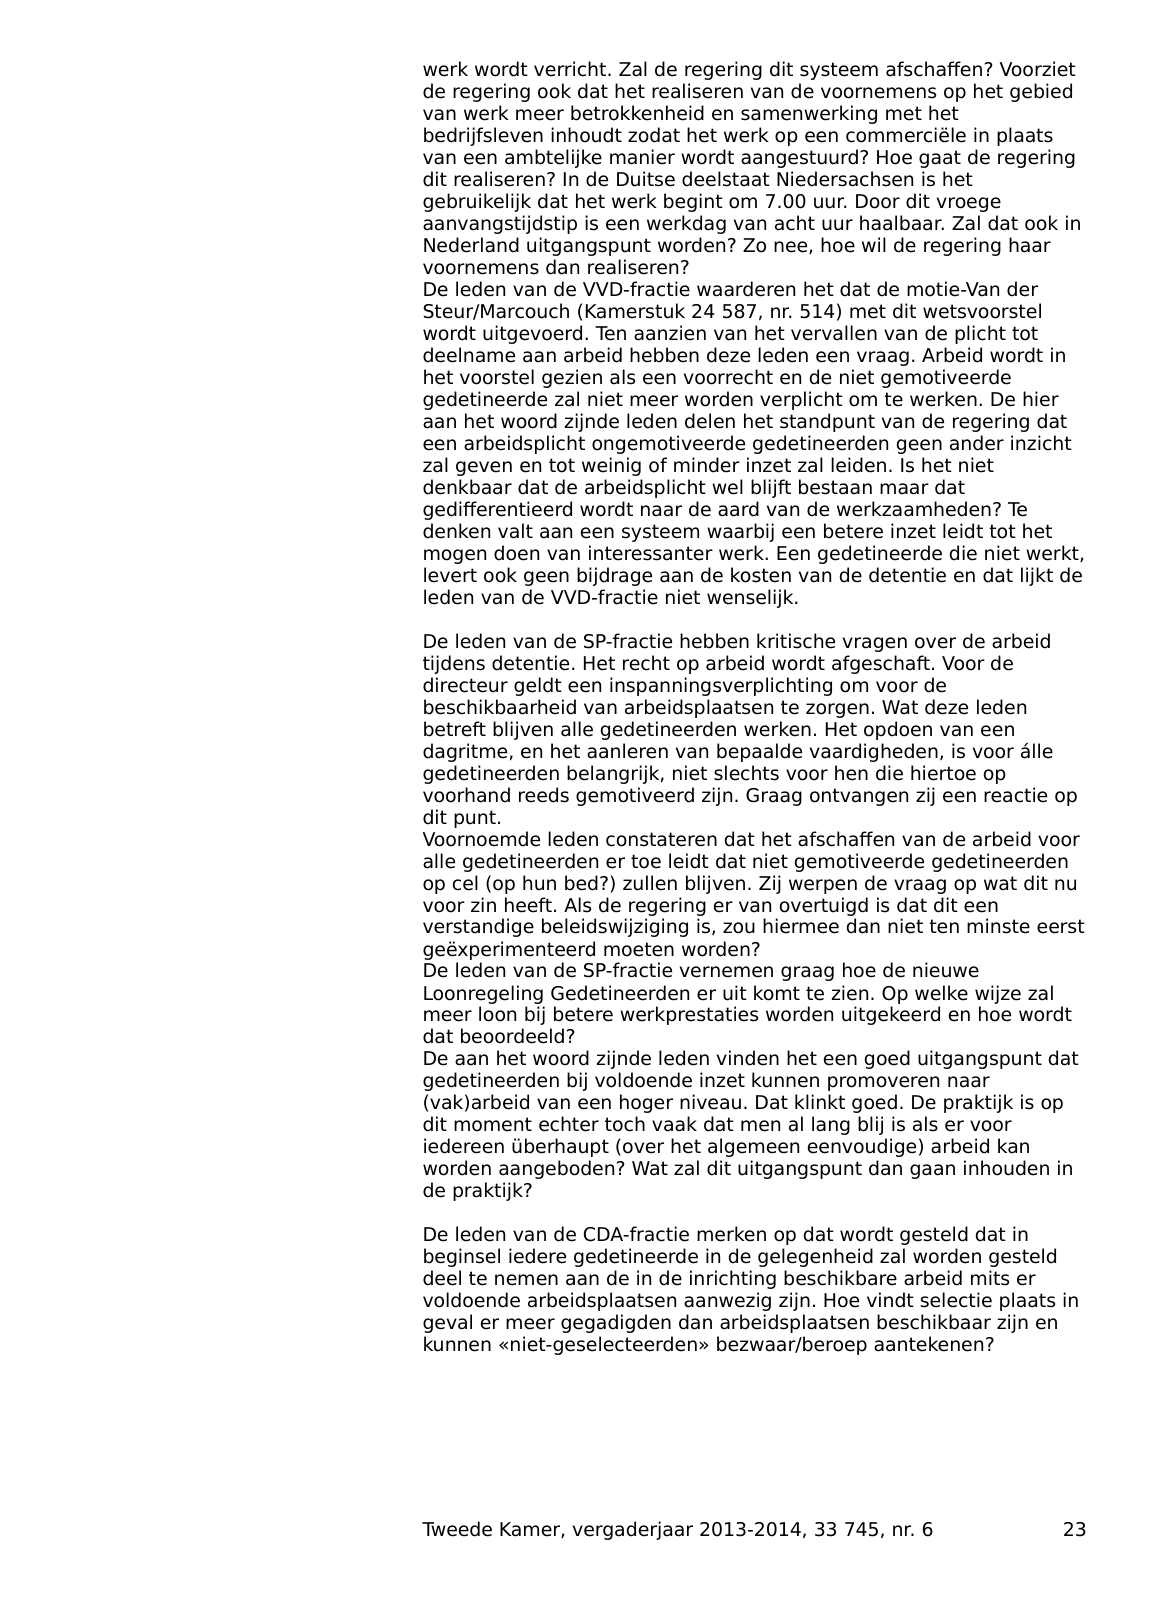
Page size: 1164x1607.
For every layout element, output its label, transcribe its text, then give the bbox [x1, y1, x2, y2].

text De leden van de SP-fractie hebben kritische vragen over de arbeid tijdens detentie. Het recht op arbeid wordt afgeschaft. Voor de directeur geldt een inspanningsverplichting om voor de beschikbaarheid van arbeidsplaatsen te zorgen. Wat deze leden betreft blijven alle gedetineerden werken. Het opdoen van een dagritme, en het aanleren van bepaalde vaardigheden, is voor álle gedetineerden belangrijk, niet slechts voor hen die hiertoe op voorhand reeds gemotiveerd zijn. Graag ontvangen zij een reactie op dit punt. [422, 631, 1087, 828]
text Voornoemde leden constateren dat het afschaffen van de arbeid voor alle gedetineerden er toe leidt dat niet gemotiveerde gedetineerden op cel (op hun bed?) zullen blijven. Zij werpen de vraag op wat dit nu voor zin heeft. Als de regering er van overtuigd is dat dit een verstandige beleidswijziging is, zou hiermee dan niet ten minste eerst geëxperimenteerd moeten worden? [422, 828, 1087, 960]
text De leden van de CDA-fractie merken op dat wordt gesteld dat in beginsel iedere gedetineerde in de gelegenheid zal worden gesteld deel te nemen aan de in de inrichting beschikbare arbeid mits er voldoende arbeidsplaatsen aanwezig zijn. Hoe vindt selectie plaats in geval er meer gegadigden dan arbeidsplaatsen beschikbaar zijn en kunnen «niet-geselecteerden» bezwaar/beroep aantekenen? [422, 1224, 1087, 1356]
text De leden van de SP-fractie vernemen graag hoe de nieuwe Loonregeling Gedetineerden er uit komt te zien. Op welke wijze zal meer loon bij betere werkprestaties worden uitgekeerd en hoe wordt dat beoordeeld? [422, 960, 1087, 1048]
text De leden van de VVD-fractie waarderen het dat de motie-Van der Steur/Marcouch (Kamerstuk 24 587, nr. 514) met dit wetsvoorstel wordt uitgevoerd. Ten aanzien van het vervallen van de plicht tot deelname aan arbeid hebben deze leden een vraag. Arbeid wordt in het voorstel gezien als een voorrecht en de niet gemotiveerde gedetineerde zal niet meer worden verplicht om te werken. De hier aan het woord zijnde leden delen het standpunt van de regering dat een arbeidsplicht ongemotiveerde gedetineerden geen ander inzicht zal geven en tot weinig of minder inzet zal leiden. Is het niet denkbaar dat de arbeidsplicht wel blijft bestaan maar dat gedifferentieerd wordt naar de aard van de werkzaamheden? Te denken valt aan een systeem waarbij een betere inzet leidt tot het mogen doen van interessanter werk. Een gedetineerde die niet werkt, levert ook geen bijdrage aan de kosten van de detentie en dat lijkt de leden van de VVD-fractie niet wenselijk. [422, 279, 1087, 608]
text De aan het woord zijnde leden vinden het een goed uitgangspunt dat gedetineerden bij voldoende inzet kunnen promoveren naar (vak)arbeid van een hoger niveau. Dat klinkt goed. De praktijk is op dit moment echter toch vaak dat men al lang blij is als er voor iedereen überhaupt (over het algemeen eenvoudige) arbeid kan worden aangeboden? Wat zal dit uitgangspunt dan gaan inhouden in de praktijk? [422, 1048, 1087, 1202]
text werk wordt verricht. Zal de regering dit systeem afschaffen? Voorziet de regering ook dat het realiseren van de voornemens op het gebied van werk meer betrokkenheid en samenwerking met het bedrijfsleven inhoudt zodat het werk op een commerciële in plaats van een ambtelijke manier wordt aangestuurd? Hoe gaat de regering dit realiseren? In de Duitse deelstaat Niedersachsen is het gebruikelijk dat het werk begint om 7.00 uur. Door dit vroege aanvangstijdstip is een werkdag van acht uur haalbaar. Zal dat ook in Nederland uitgangspunt worden? Zo nee, hoe wil de regering haar voornemens dan realiseren? [422, 59, 1087, 279]
